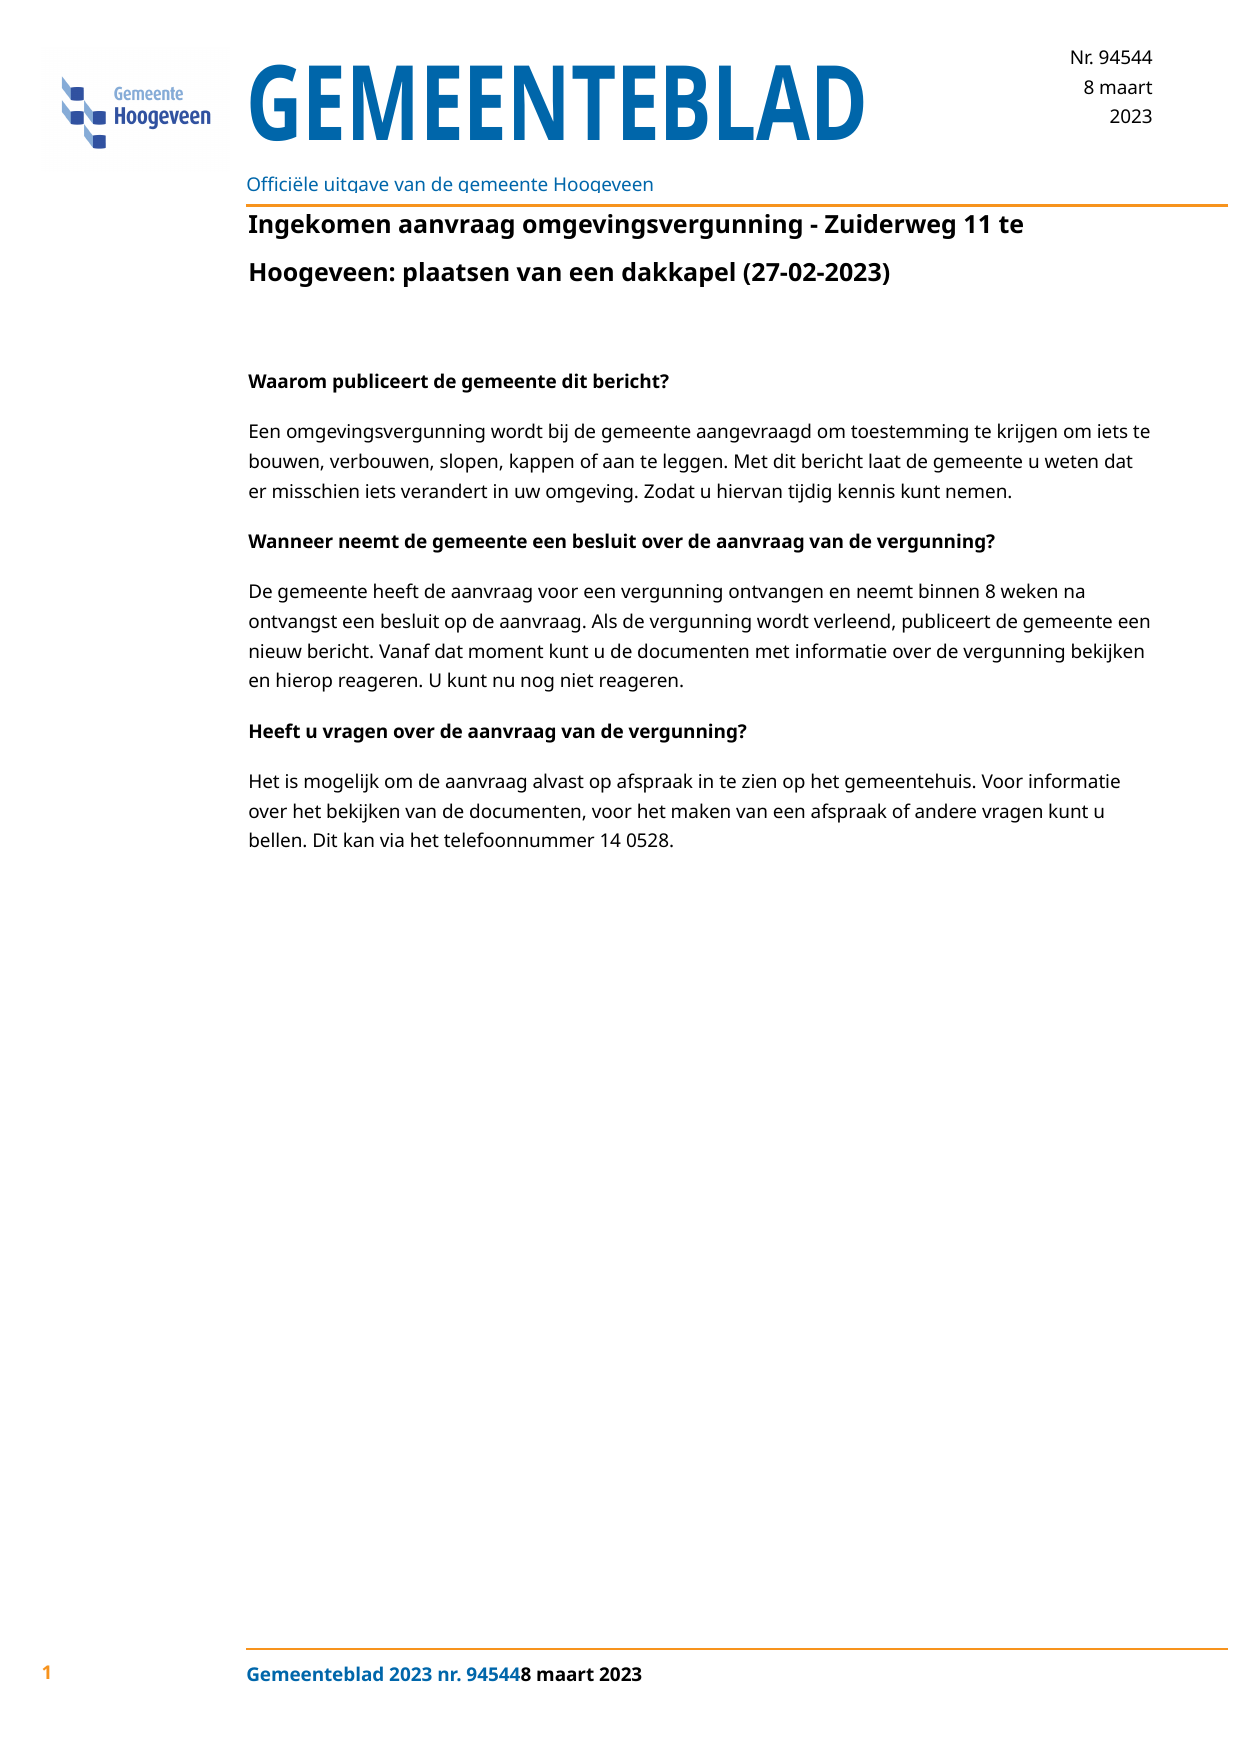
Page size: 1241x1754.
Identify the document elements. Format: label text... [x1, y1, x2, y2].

text Waarom publiceert de gemeente dit bericht? [248, 368, 1152, 394]
text Heeft u vragen over de aanvraag van de vergunning? [248, 718, 1152, 744]
text Wanneer neemt de gemeente een besluit over de aanvraag van de vergunning? [248, 528, 1152, 554]
picture [41, 47, 231, 172]
text De gemeente heeft de aanvraag voor een vergunning ontvangen en neemt binnen 8 weken na ontvangst een besluit op de aanvraag. Als de vergunning wordt verleend, publiceert de gemeente een nieuw bericht. Vanaf dat moment kunt u de documenten met informatie over de vergunning bekijken en hierop reageren. U kunt nu nog niet reageren. [248, 579, 1152, 693]
text Ingekomen aanvraag omgevingsvergunning - Zuiderweg 11 te Hoogeveen: plaatsen van een dakkapel (27-02-2023) [248, 207, 1152, 288]
text Een omgevingsvergunning wordt bij de gemeente aangevraagd om toestemming te krijgen om iets te bouwen, verbouwen, slopen, kappen of aan te leggen. Met dit bericht laat de gemeente u weten dat er misschien iets verandert in uw omgeving. Zodat u hiervan tijdig kennis kunt nemen. [248, 419, 1152, 504]
text Het is mogelijk om de aanvraag alvast op afspraak in te zien op het gemeentehuis. Voor informatie over het bekijken van de documenten, voor het maken van een afspraak of andere vragen kunt u bellen. Dit kan via het telefoonnummer 14 0528. [248, 768, 1152, 853]
